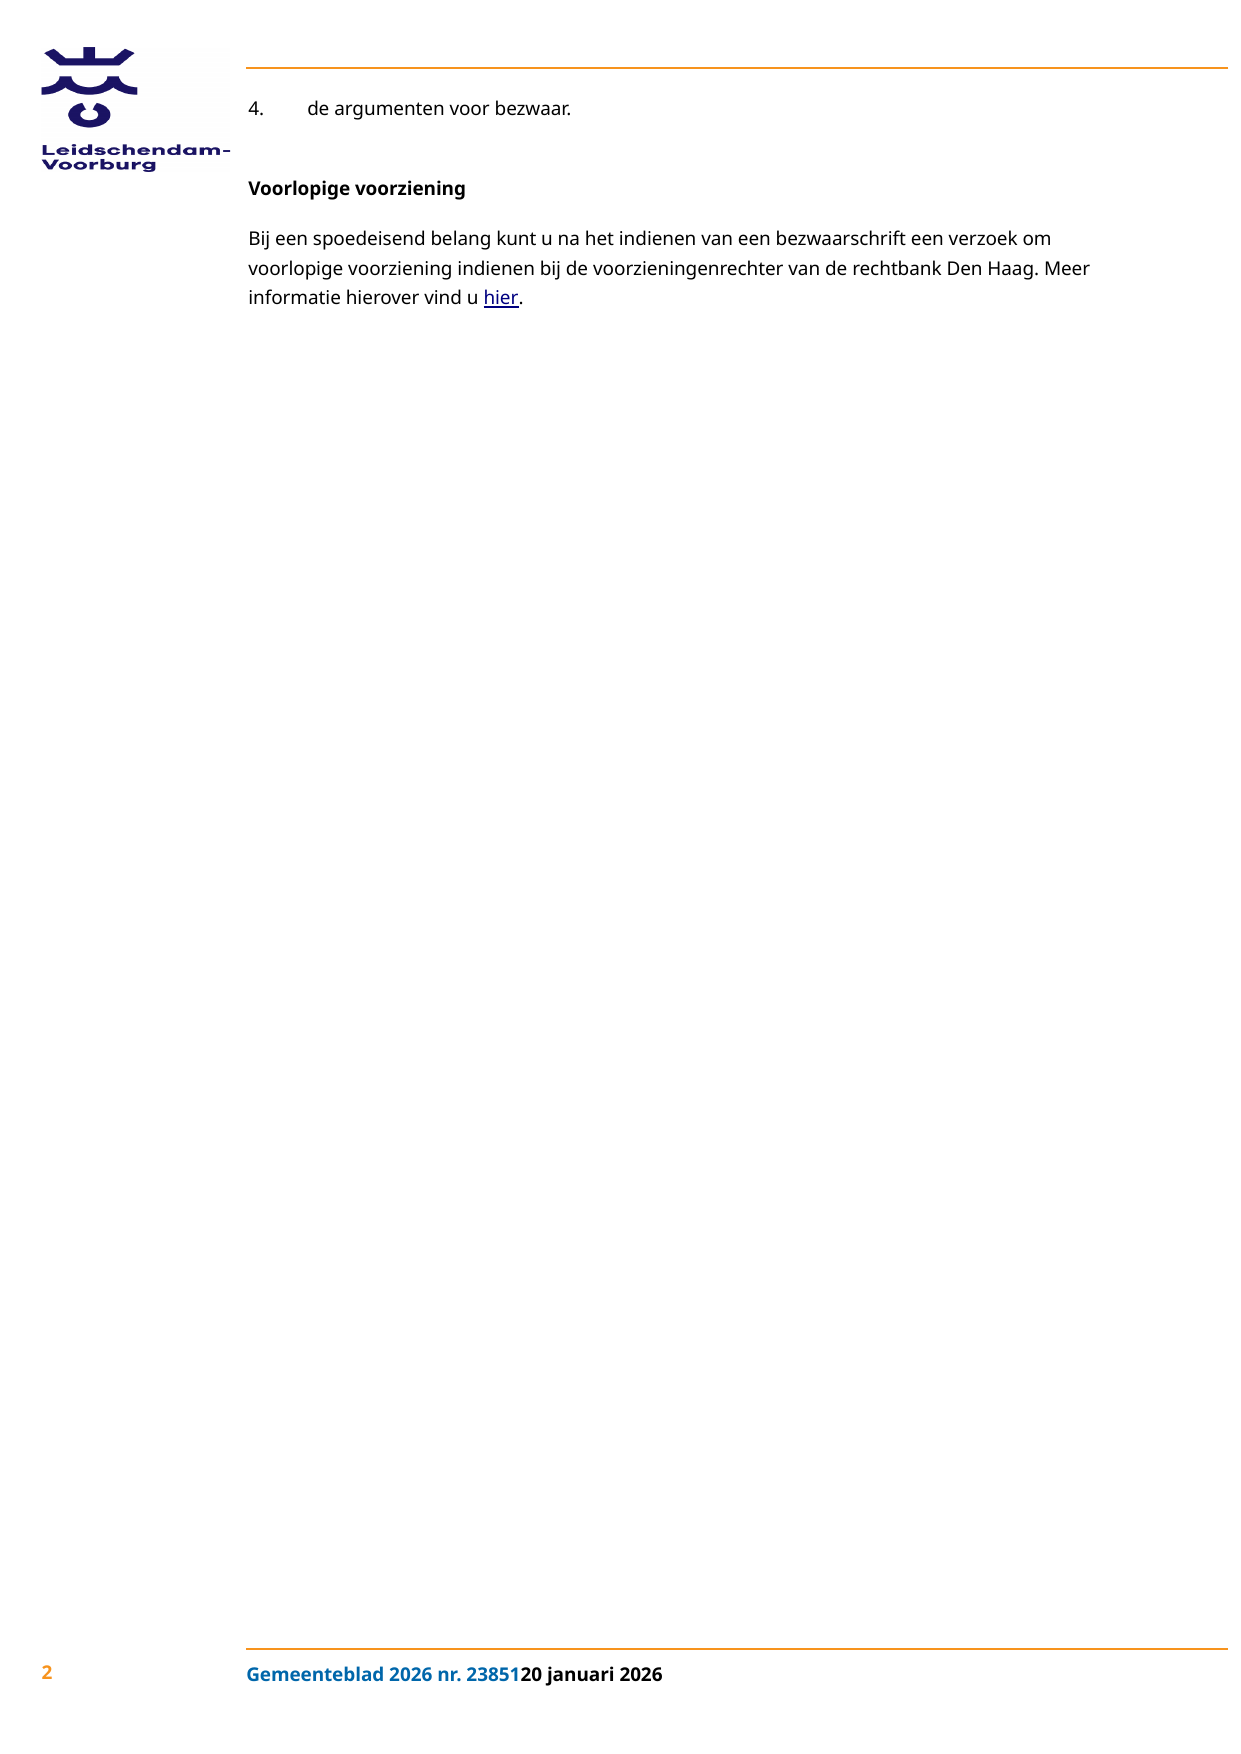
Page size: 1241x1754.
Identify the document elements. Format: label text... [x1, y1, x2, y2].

text Voorlopige voorziening [248, 175, 1152, 201]
list de argumenten voor bezwaar. [248, 95, 1152, 121]
text Bij een spoedeisend belang kunt u na het indienen van een bezwaarschrift een verzoek om voorlopige voorziening indienen bij de voorzieningenrechter van de rechtbank Den Haag. Meer informatie hierover vind u hier. [248, 225, 1152, 310]
picture [41, 47, 231, 172]
